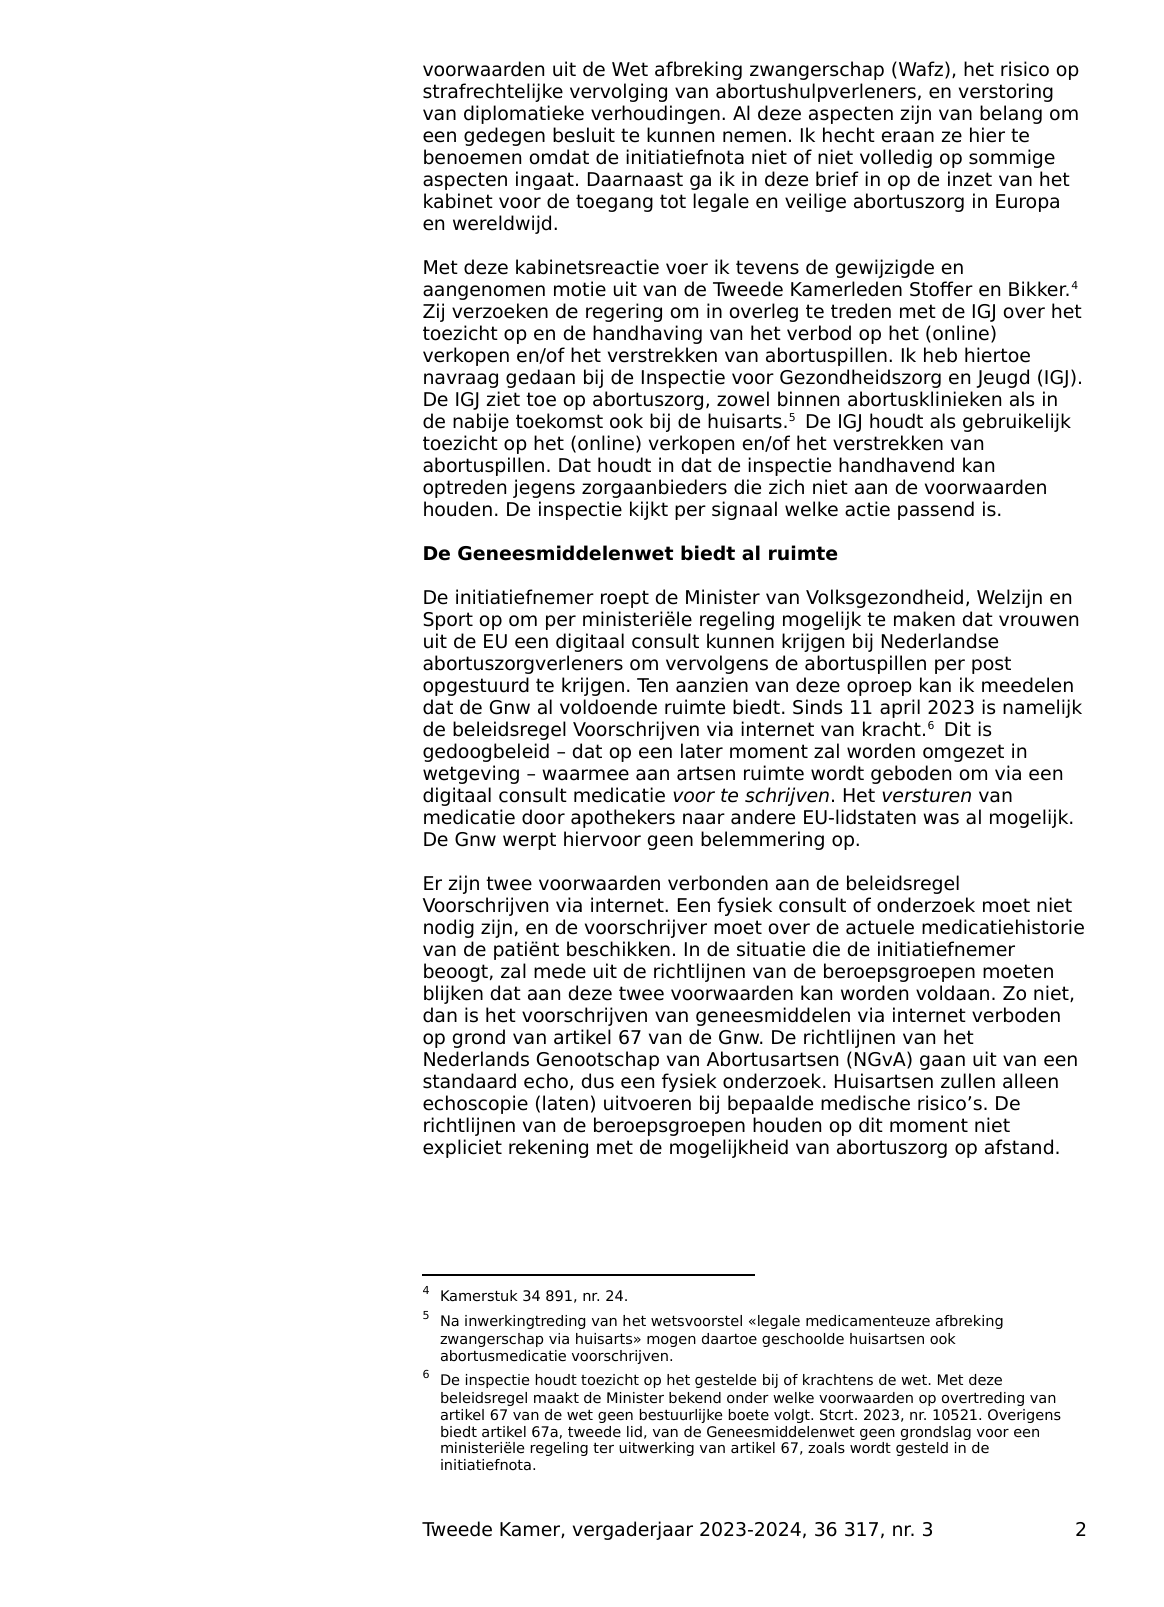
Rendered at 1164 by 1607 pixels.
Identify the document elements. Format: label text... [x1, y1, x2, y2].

text Er zijn twee voorwaarden verbonden aan de beleidsregel Voorschrijven via internet. Een fysiek consult of onderzoek moet niet nodig zijn, en de voorschrijver moet over de actuele medicatiehistorie van de patiënt beschikken. In de situatie die de initiatiefnemer beoogt, zal mede uit de richtlijnen van de beroepsgroepen moeten blijken dat aan deze twee voorwaarden kan worden voldaan. Zo niet, dan is het voorschrijven van geneesmiddelen via internet verboden op grond van artikel 67 van de Gnw. De richtlijnen van het Nederlands Genootschap van Abortusartsen (NGvA) gaan uit van een standaard echo, dus een fysiek onderzoek. Huisartsen zullen alleen echoscopie (laten) uitvoeren bij bepaalde medische risico’s. De richtlijnen van de beroepsgroepen houden op dit moment niet expliciet rekening met de mogelijkheid van abortuszorg op afstand. [422, 873, 1087, 1159]
text De initiatiefnemer roept de Minister van Volksgezondheid, Welzijn en Sport op om per ministeriële regeling mogelijk te maken dat vrouwen uit de EU een digitaal consult kunnen krijgen bij Nederlandse abortuszorgverleners om vervolgens de abortuspillen per post opgestuurd te krijgen. Ten aanzien van deze oproep kan ik meedelen dat de Gnw al voldoende ruimte biedt. Sinds 11 april 2023 is namelijk de beleidsregel Voorschrijven via internet van kracht. Dit is gedoogbeleid – dat op een later moment zal worden omgezet in wetgeving – waarmee aan artsen ruimte wordt geboden om via een digitaal consult medicatie voor te schrijven. Het versturen van medicatie door apothekers naar andere EU-lidstaten was al mogelijk. De Gnw werpt hiervoor geen belemmering op. [422, 587, 1087, 851]
text voorwaarden uit de Wet afbreking zwangerschap (Wafz), het risico op strafrechtelijke vervolging van abortushulpverleners, en verstoring van diplomatieke verhoudingen. Al deze aspecten zijn van belang om een gedegen besluit te kunnen nemen. Ik hecht eraan ze hier te benoemen omdat de initiatiefnota niet of niet volledig op sommige aspecten ingaat. Daarnaast ga ik in deze brief in op de inzet van het kabinet voor de toegang tot legale en veilige abortuszorg in Europa en wereldwijd. [422, 59, 1087, 235]
text De inspectie houdt toezicht op het gestelde bij of krachtens de wet. Met deze beleidsregel maakt de Minister bekend onder welke voorwaarden op overtreding van artikel 67 van de wet geen bestuurlijke boete volgt. Stcrt. 2023, nr. 10521. Overigens biedt artikel 67a, tweede lid, van de Geneesmiddelenwet geen grondslag voor een ministeriële regeling ter uitwerking van artikel 67, zoals wordt gesteld in de initiatiefnota. [422, 1368, 1087, 1474]
text Kamerstuk 34 891, nr. 24. [422, 1284, 1087, 1306]
text Na inwerkingtreding van het wetsvoorstel «legale medicamenteuze afbreking zwangerschap via huisarts» mogen daartoe geschoolde huisartsen ook abortusmedicatie voorschrijven. [422, 1309, 1087, 1365]
subtitle De Geneesmiddelenwet biedt al ruimte [422, 543, 1087, 565]
text Met deze kabinetsreactie voer ik tevens de gewijzigde en aangenomen motie uit van de Tweede Kamerleden Stoffer en Bikker. Zij verzoeken de regering om in overleg te treden met de IGJ over het toezicht op en de handhaving van het verbod op het (online) verkopen en/of het verstrekken van abortuspillen. Ik heb hiertoe navraag gedaan bij de Inspectie voor Gezondheidszorg en Jeugd (IGJ). De IGJ ziet toe op abortuszorg, zowel binnen abortusklinieken als in de nabije toekomst ook bij de huisarts. De IGJ houdt als gebruikelijk toezicht op het (online) verkopen en/of het verstrekken van abortuspillen. Dat houdt in dat de inspectie handhavend kan optreden jegens zorgaanbieders die zich niet aan de voorwaarden houden. De inspectie kijkt per signaal welke actie passend is. [422, 257, 1087, 521]
